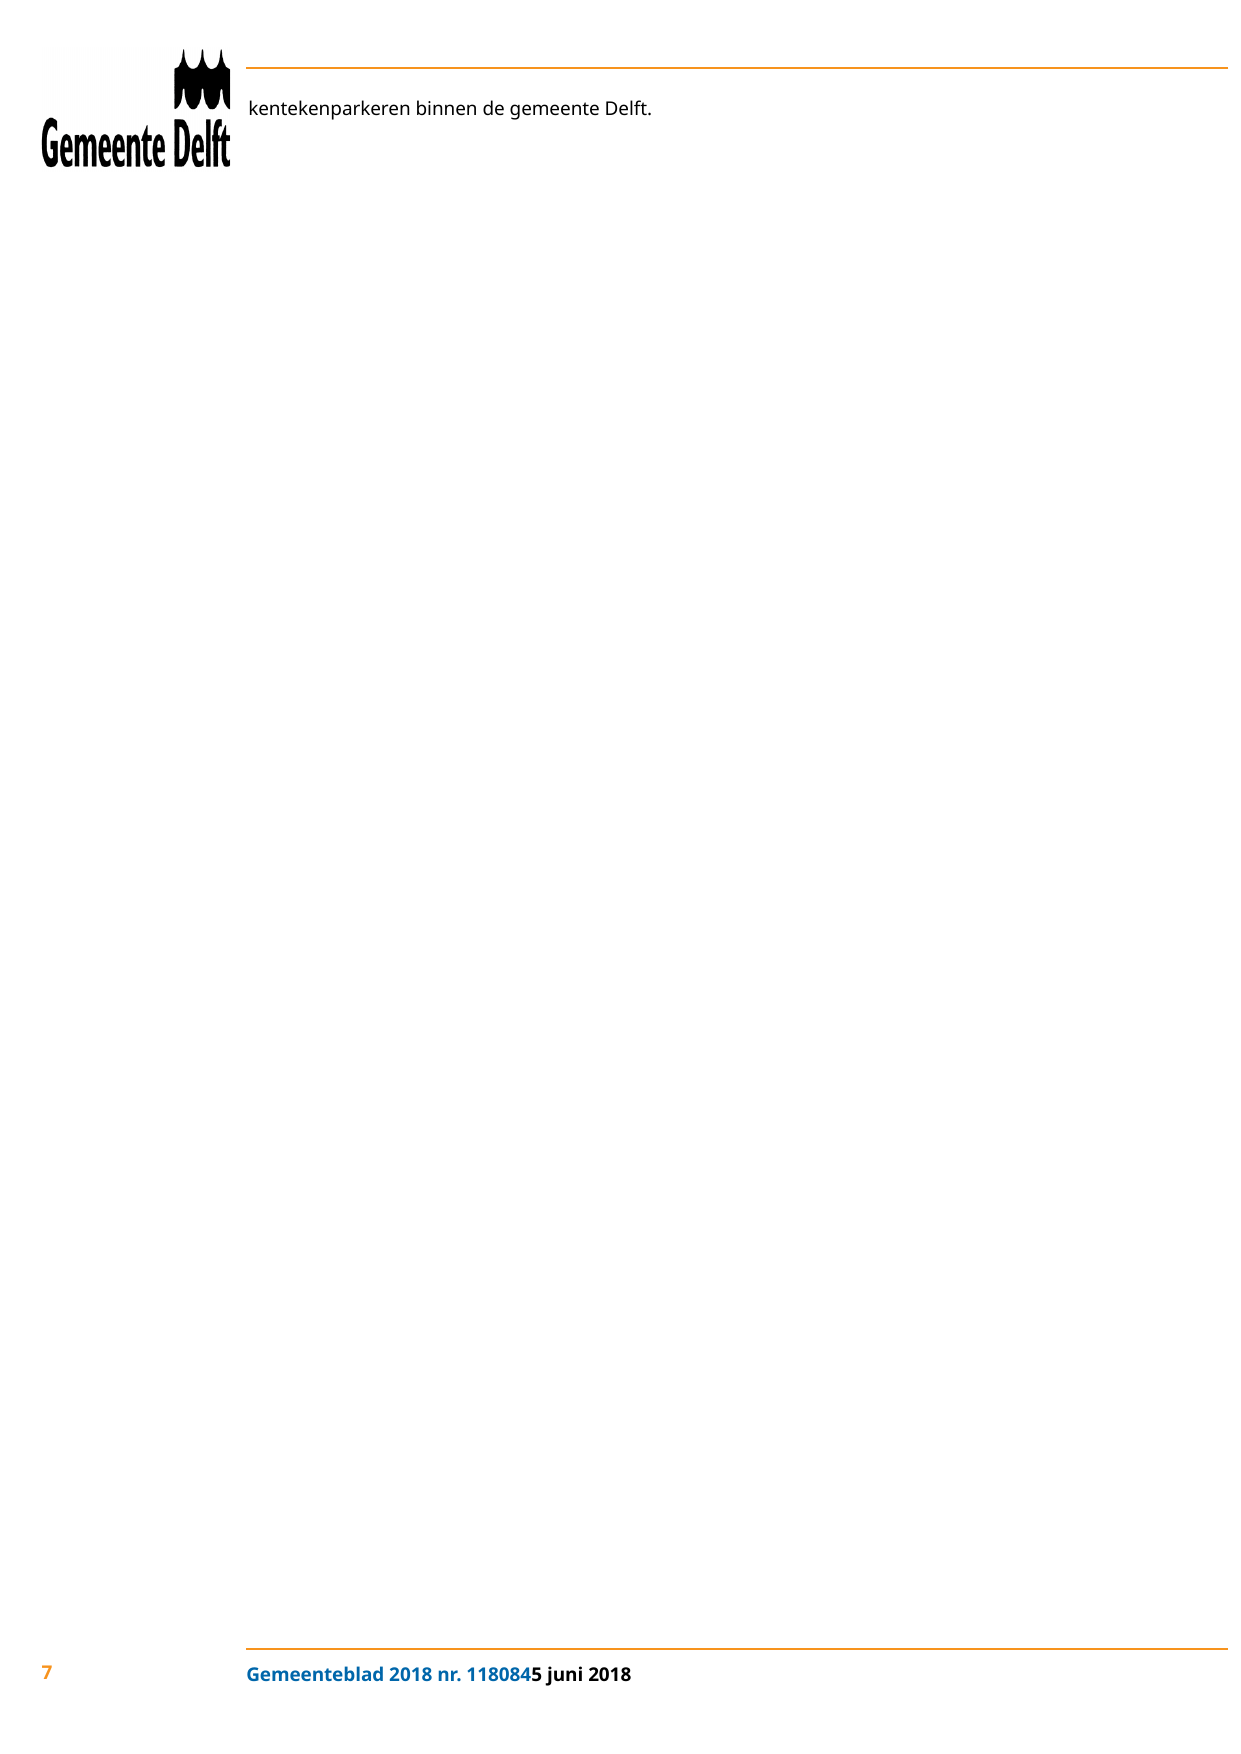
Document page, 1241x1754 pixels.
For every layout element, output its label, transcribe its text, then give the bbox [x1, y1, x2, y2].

text kentekenparkeren binnen de gemeente Delft. [248, 95, 1152, 121]
picture [41, 47, 231, 172]
